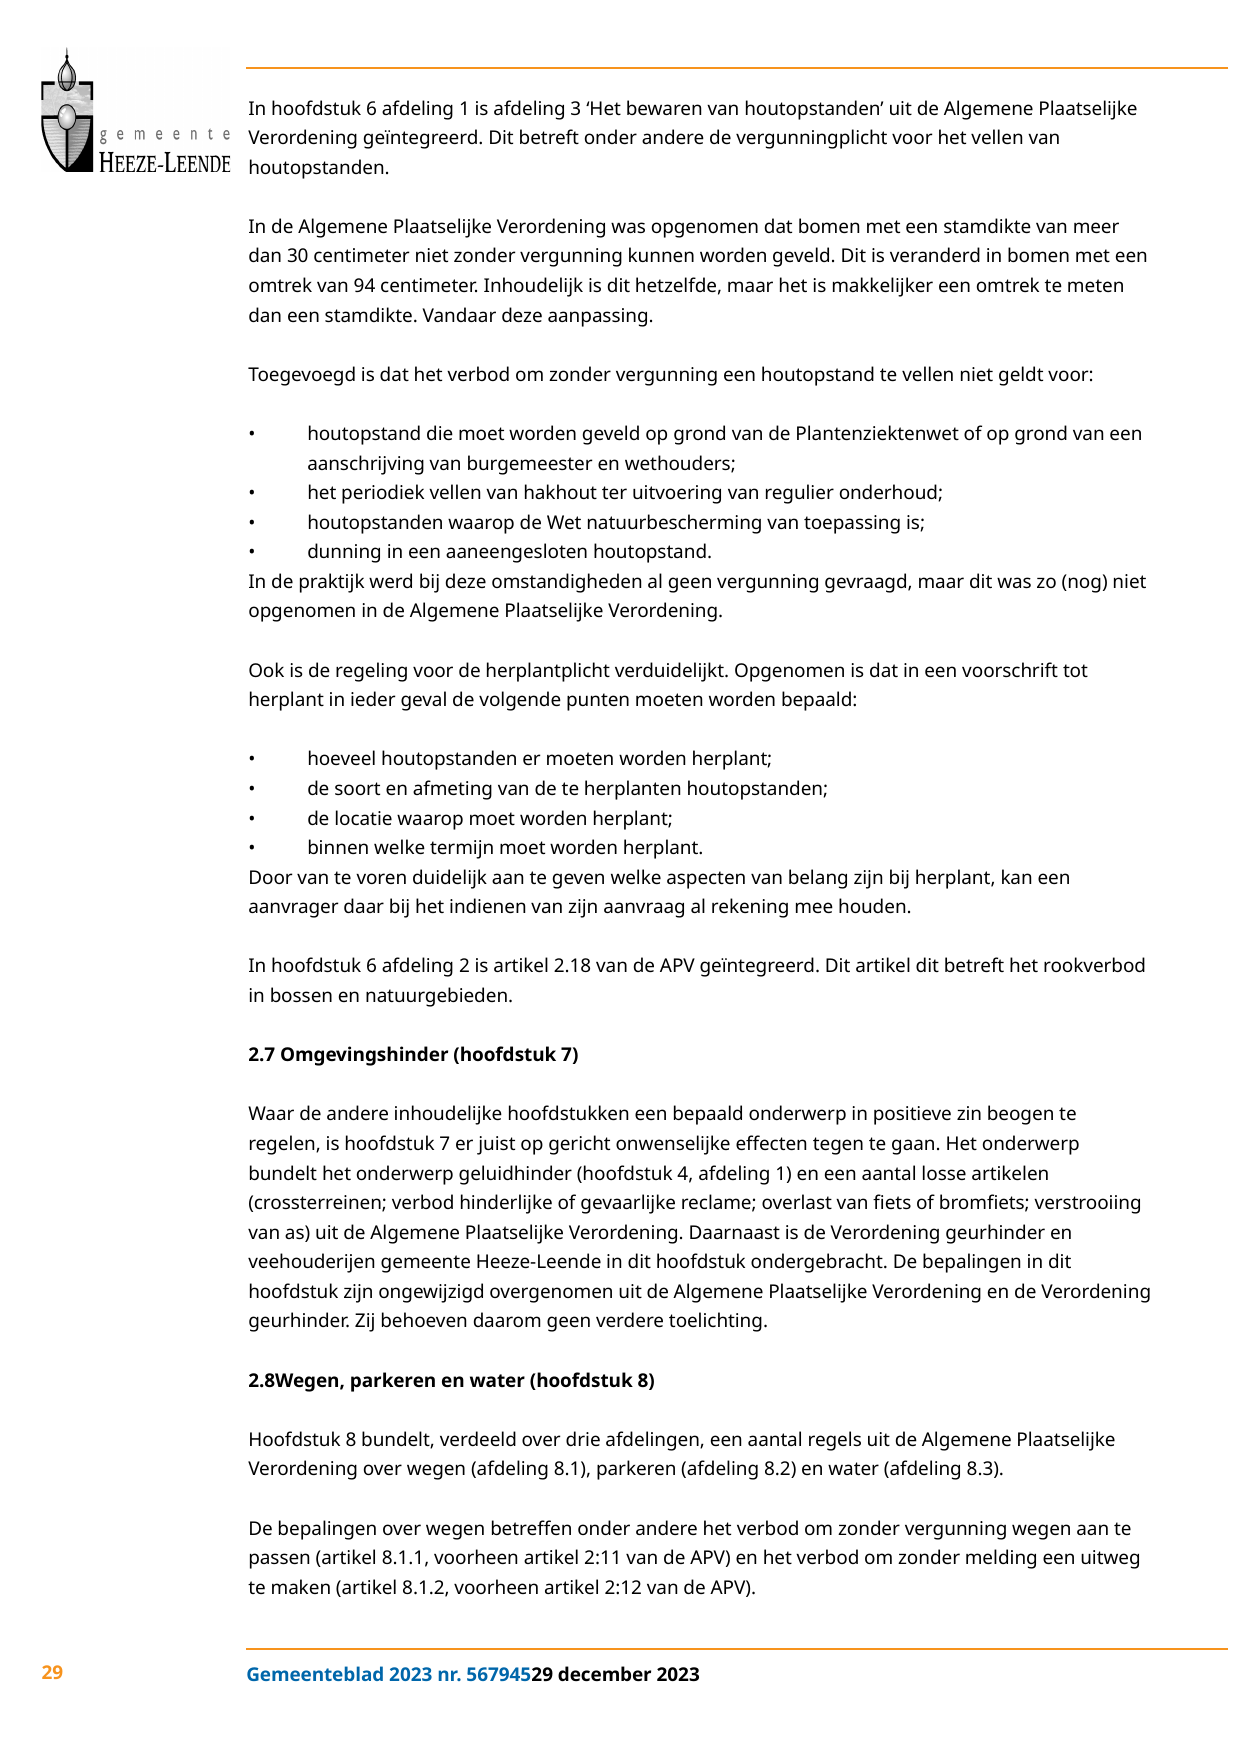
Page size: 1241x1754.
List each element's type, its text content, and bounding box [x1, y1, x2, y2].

picture [41, 47, 231, 172]
text Toegevoegd is dat het verbod om zonder vergunning een houtopstand te vellen niet geldt voor: [248, 361, 1152, 387]
text De bepalingen over wegen betreffen onder andere het verbod om zonder vergunning wegen aan te passen (artikel 8.1.1, voorheen artikel 2:11 van de APV) en het verbod om zonder melding een uitweg te maken (artikel 8.1.2, voorheen artikel 2:12 van de APV). [248, 1515, 1152, 1600]
list houtopstanden waarop de Wet natuurbescherming van toepassing is; [248, 509, 1152, 535]
list houtopstand die moet worden geveld op grond van de Plantenziektenwet of op grond van een aanschrijving van burgemeester en wethouders; [248, 420, 1152, 476]
text Waar de andere inhoudelijke hoofdstukken een bepaald onderwerp in positieve zin beogen te regelen, is hoofdstuk 7 er juist op gericht onwenselijke effecten tegen te gaan. Het onderwerp bundelt het onderwerp geluidhinder (hoofdstuk 4, afdeling 1) en een aantal losse artikelen (crossterreinen; verbod hinderlijke of gevaarlijke reclame; overlast van fiets of bromfiets; verstrooiing van as) uit de Algemene Plaatselijke Verordening. Daarnaast is de Verordening geurhinder en veehouderijen gemeente Heeze-Leende in dit hoofdstuk ondergebracht. De bepalingen in dit hoofdstuk zijn ongewijzigd overgenomen uit de Algemene Plaatselijke Verordening en de Verordening geurhinder. Zij behoeven daarom geen verdere toelichting. [248, 1101, 1152, 1333]
text Hoofdstuk 8 bundelt, verdeeld over drie afdelingen, een aantal regels uit de Algemene Plaatselijke Verordening over wegen (afdeling 8.1), parkeren (afdeling 8.2) en water (afdeling 8.3). [248, 1426, 1152, 1481]
text 2.7 Omgevingshinder (hoofdstuk 7) [248, 1041, 1152, 1067]
list hoeveel houtopstanden er moeten worden herplant; [248, 746, 1152, 771]
text In hoofdstuk 6 afdeling 2 is artikel 2.18 van de APV geïntegreerd. Dit artikel dit betreft het rookverbod in bossen en natuurgebieden. [248, 953, 1152, 1008]
list binnen welke termijn moet worden herplant. [248, 834, 1152, 860]
text In hoofdstuk 6 afdeling 1 is afdeling 3 ‘Het bewaren van houtopstanden’ uit de Algemene Plaatselijke Verordening geïntegreerd. Dit betreft onder andere de vergunningplicht voor het vellen van houtopstanden. [248, 95, 1152, 180]
text In de Algemene Plaatselijke Verordening was opgenomen dat bomen met een stamdikte van meer dan 30 centimeter niet zonder vergunning kunnen worden geveld. Dit is veranderd in bomen met een omtrek van 94 centimeter. Inhoudelijk is dit hetzelfde, maar het is makkelijker een omtrek te meten dan een stamdikte. Vandaar deze aanpassing. [248, 213, 1152, 328]
list de locatie waarop moet worden herplant; [248, 805, 1152, 831]
list de soort en afmeting van de te herplanten houtopstanden; [248, 775, 1152, 801]
list het periodiek vellen van hakhout ter uitvoering van regulier onderhoud; [248, 479, 1152, 505]
text Door van te voren duidelijk aan te geven welke aspecten van belang zijn bij herplant, kan een aanvrager daar bij het indienen van zijn aanvraag al rekening mee houden. [248, 864, 1152, 919]
text 2.8Wegen, parkeren en water (hoofdstuk 8) [248, 1367, 1152, 1393]
text In de praktijk werd bij deze omstandigheden al geen vergunning gevraagd, maar dit was zo (nog) niet opgenomen in de Algemene Plaatselijke Verordening. [248, 568, 1152, 623]
list dunning in een aaneengesloten houtopstand. [248, 538, 1152, 564]
text Ook is de regeling voor de herplantplicht verduidelijkt. Opgenomen is dat in een voorschrift tot herplant in ieder geval de volgende punten moeten worden bepaald: [248, 657, 1152, 712]
